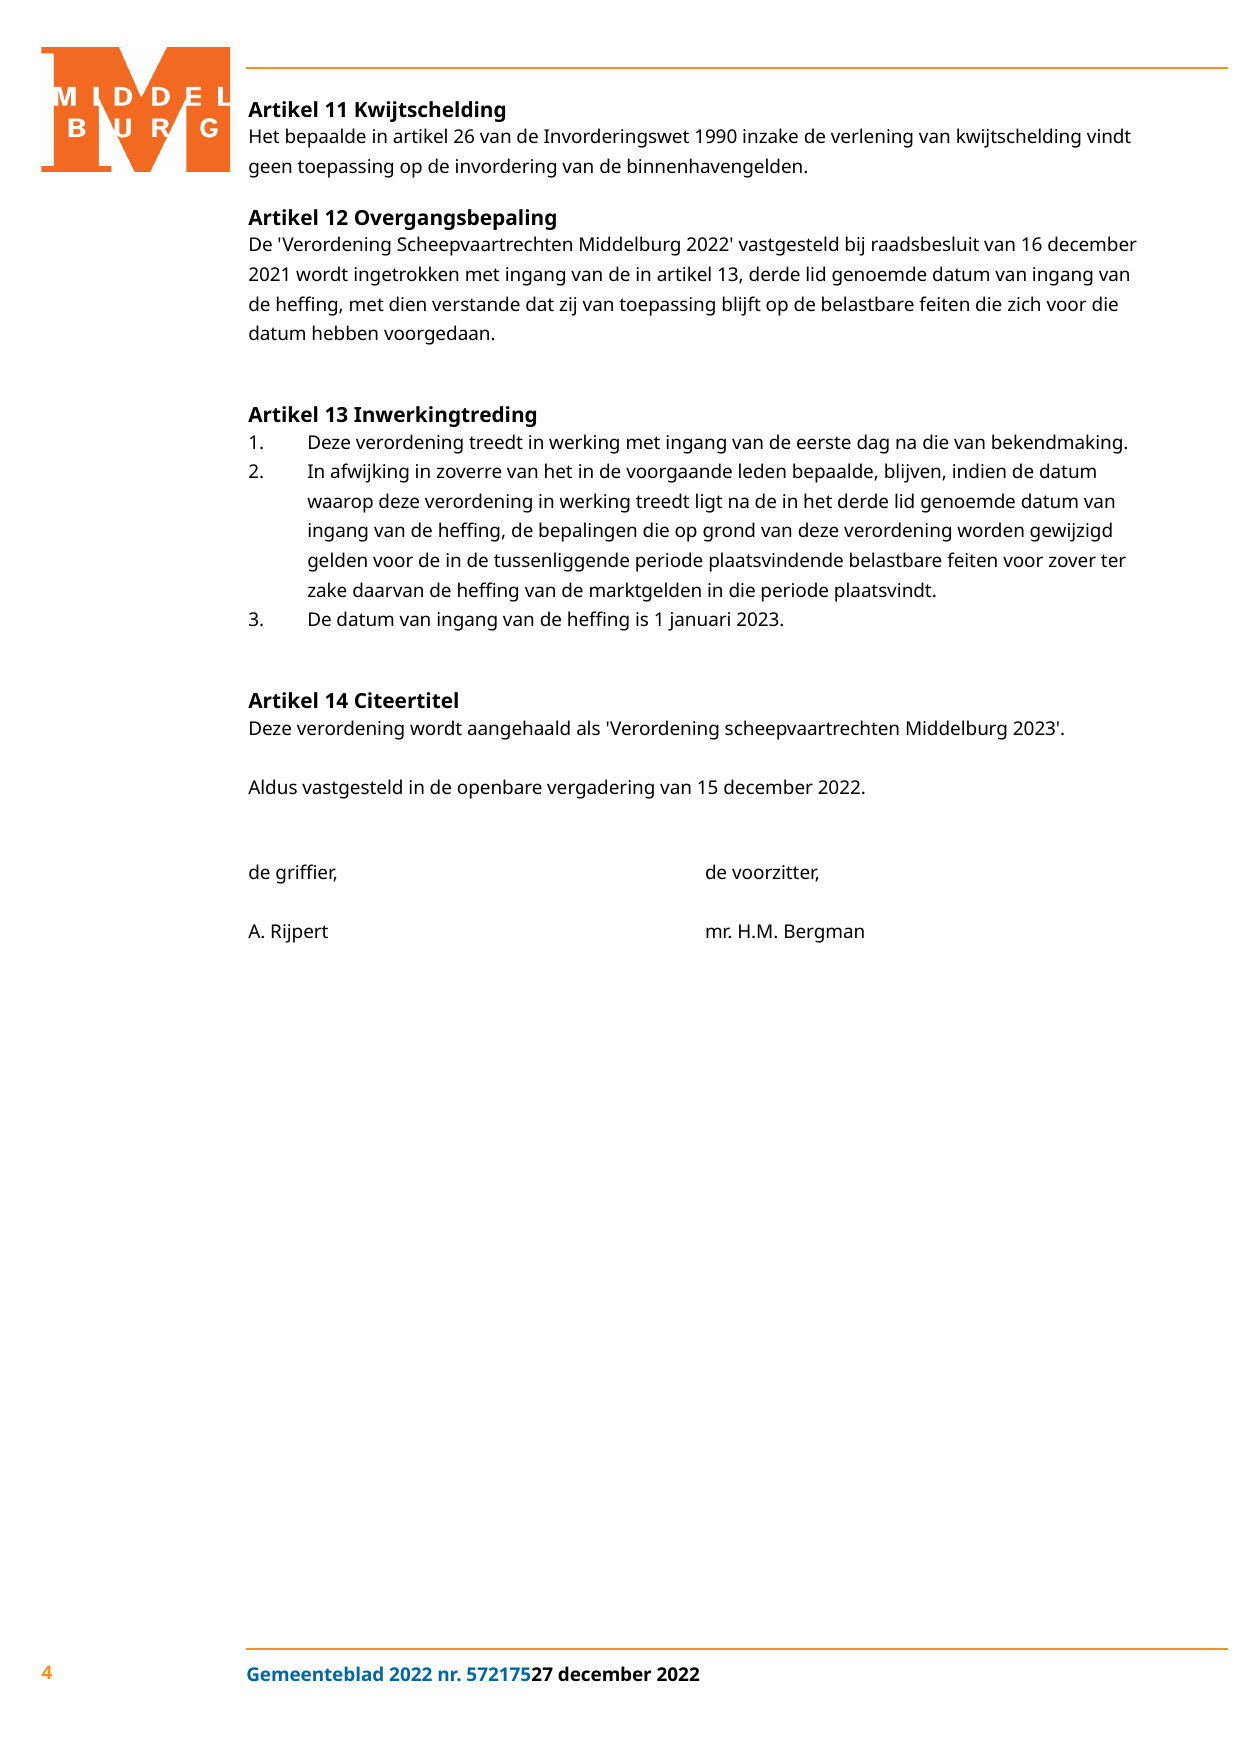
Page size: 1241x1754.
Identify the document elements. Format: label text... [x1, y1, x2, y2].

text Artikel 13 Inwerkingtreding [248, 400, 1152, 429]
text Artikel 11 Kwijtschelding [248, 95, 1152, 123]
table_header [248, 833, 705, 859]
text Artikel 12 Overgangsbepaling [248, 203, 1152, 232]
text Het bepaalde in artikel 26 van de Invorderingswet 1990 inzake de verlening van kwijtschelding vindt geen toepassing op de invordering van de binnenhavengelden. [248, 123, 1152, 178]
list Deze verordening treedt in werking met ingang van de eerste dag na die van bekendmaking. [248, 429, 1152, 454]
picture [41, 47, 231, 172]
table_header [705, 833, 1152, 859]
text Deze verordening wordt aangehaald als 'Verordening scheepvaartrechten Middelburg 2023'. [248, 715, 1152, 741]
table_cell de griffier, A. Rijpert [248, 859, 705, 944]
text De 'Verordening Scheepvaartrechten Middelburg 2022' vastgesteld bij raadsbesluit van 16 december 2021 wordt ingetrokken met ingang van de in artikel 13, derde lid genoemde datum van ingang van de heffing, met dien verstande dat zij van toepassing blijft op de belastbare feiten die zich voor die datum hebben voorgedaan. [248, 232, 1152, 346]
text Artikel 14 Citeertitel [248, 686, 1152, 715]
text Aldus vastgesteld in de openbare vergadering van 15 december 2022. [248, 774, 1152, 800]
list De datum van ingang van de heffing is 1 januari 2023. [248, 606, 1152, 632]
list In afwijking in zoverre van het in de voorgaande leden bepaalde, blijven, indien de datum waarop deze verordening in werking treedt ligt na de in het derde lid genoemde datum van ingang van de heffing, de bepalingen die op grond van deze verordening worden gewijzigd gelden voor de in de tussenliggende periode plaatsvindende belastbare feiten voor zover ter zake daarvan de heffing van de marktgelden in die periode plaatsvindt. [248, 458, 1152, 602]
table_cell de voorzitter, mr. H.M. Bergman [705, 859, 1152, 944]
